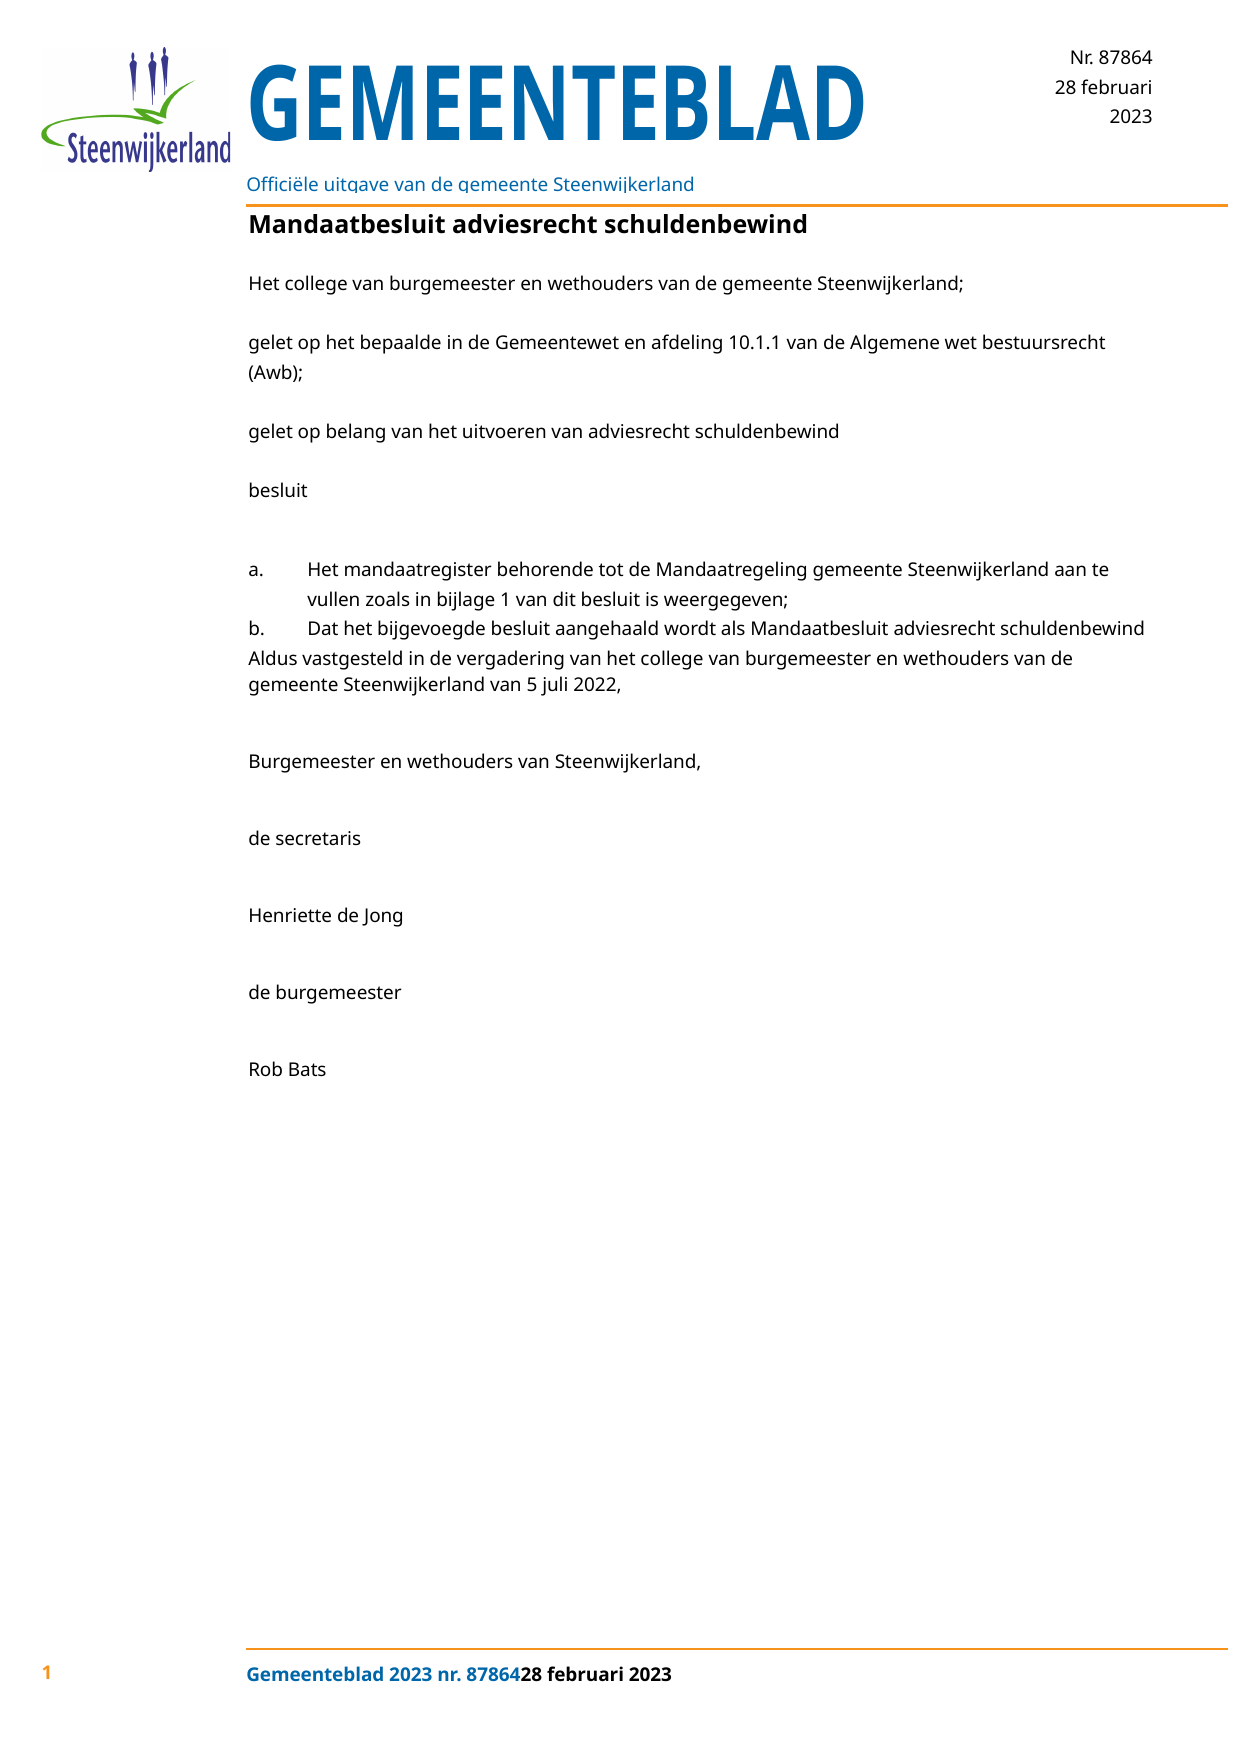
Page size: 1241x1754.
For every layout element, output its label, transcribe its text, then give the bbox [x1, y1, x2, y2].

text de burgemeester [248, 979, 1152, 1005]
picture [41, 47, 231, 172]
text Burgemeester en wethouders van Steenwijkerland, [248, 748, 1152, 774]
text Rob Bats [248, 1057, 1152, 1082]
text Henriette de Jong [248, 902, 1152, 928]
text Aldus vastgesteld in de vergadering van het college van burgemeester en wethouders van de gemeente Steenwijkerland van 5 juli 2022, [248, 645, 1152, 696]
text besluit [248, 477, 1152, 503]
list Het mandaatregister behorende tot de Mandaatregeling gemeente Steenwijkerland aan te vullen zoals in bijlage 1 van dit besluit is weergegeven; [248, 556, 1152, 612]
list Dat het bijgevoegde besluit aangehaald wordt als Mandaatbesluit adviesrecht schuldenbewind [248, 615, 1152, 641]
text Mandaatbesluit adviesrecht schuldenbewind [248, 207, 1152, 241]
text de secretaris [248, 825, 1152, 851]
text gelet op het bepaalde in de Gemeentewet en afdeling 10.1.1 van de Algemene wet bestuursrecht (Awb); [248, 329, 1152, 385]
text Het college van burgemeester en wethouders van de gemeente Steenwijkerland; [248, 270, 1152, 296]
text gelet op belang van het uitvoeren van adviesrecht schuldenbewind [248, 418, 1152, 444]
